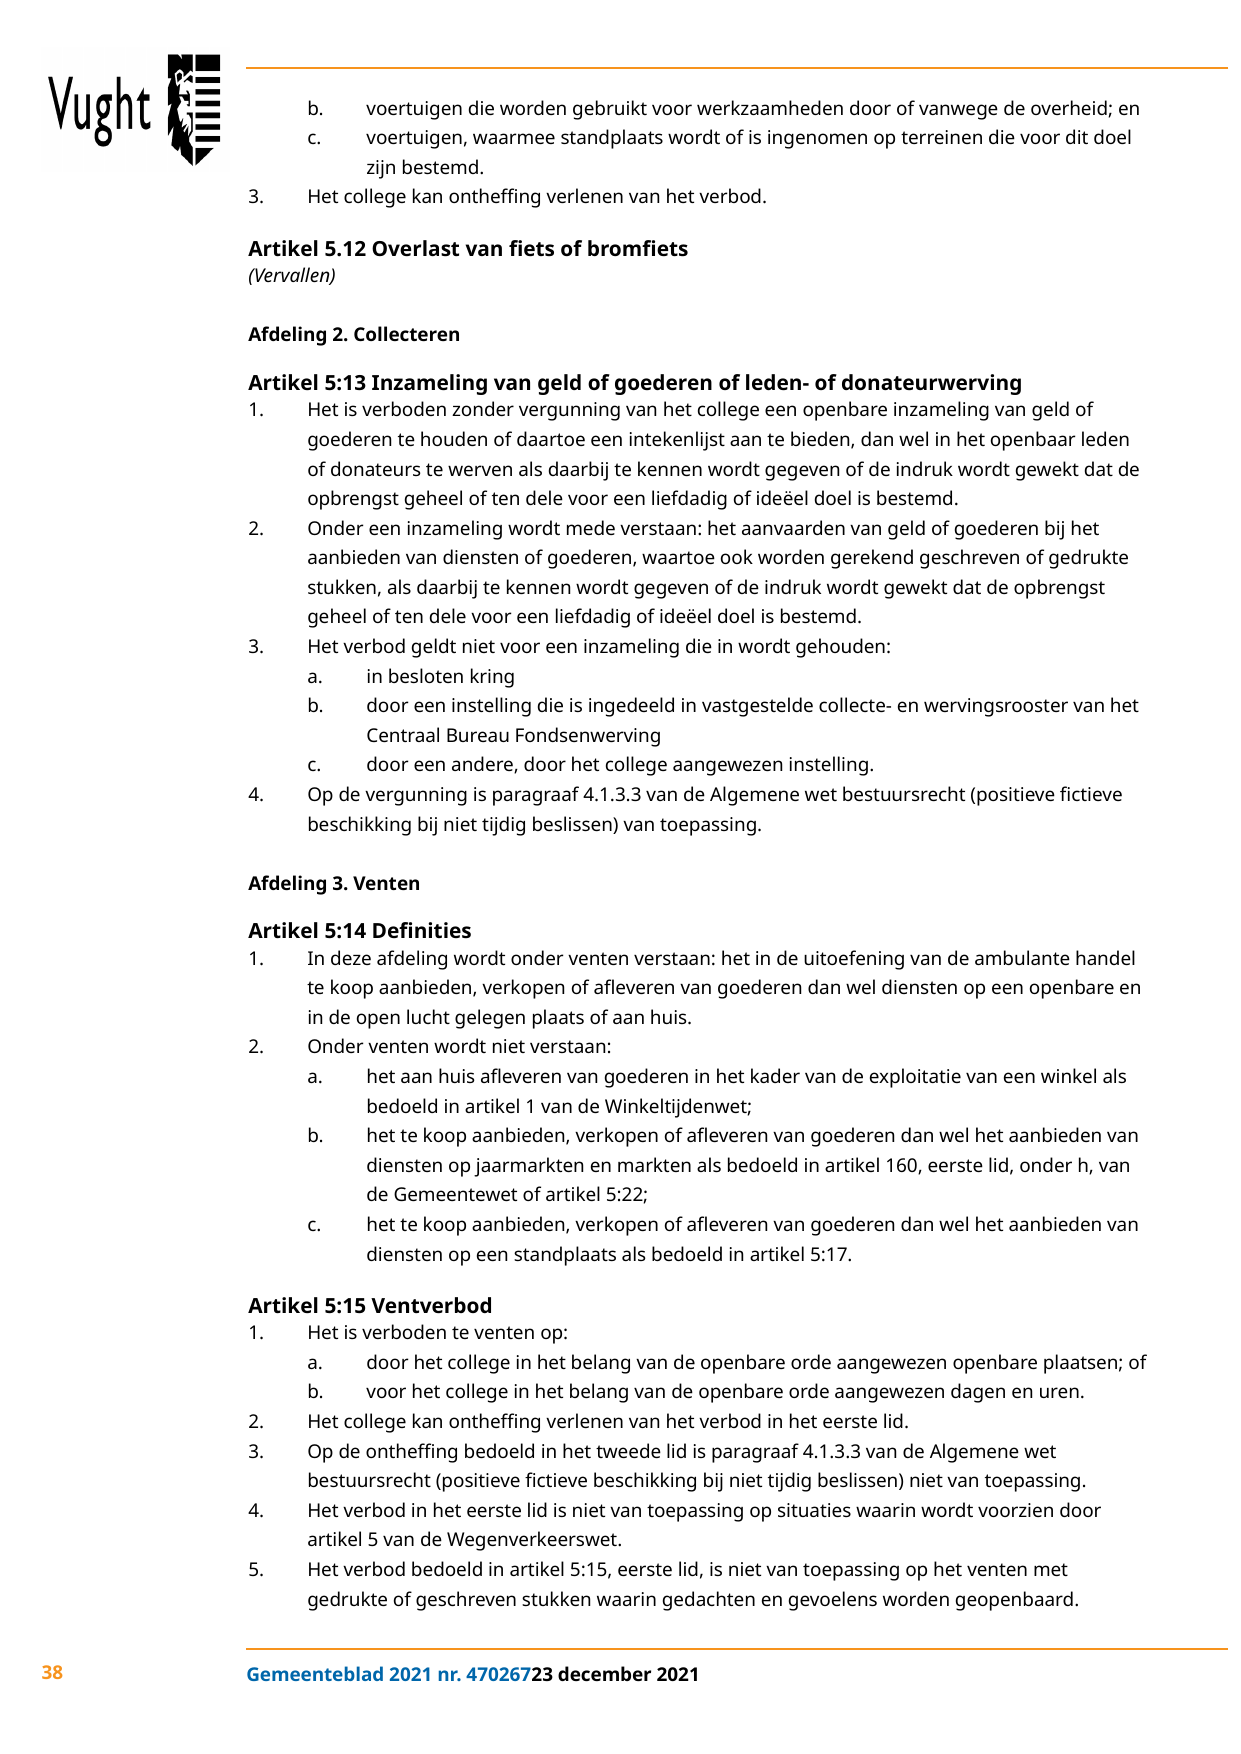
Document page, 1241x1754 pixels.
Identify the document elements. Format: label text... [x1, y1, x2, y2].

list In deze afdeling wordt onder venten verstaan: het in de uitoefening van de ambulante handel te koop aanbieden, verkopen of afleveren van goederen dan wel diensten op een openbare en in de open lucht gelegen plaats of aan huis. [248, 945, 1152, 1030]
list Het is verboden zonder vergunning van het college een openbare inzameling van geld of goederen te houden of daartoe een intekenlijst aan te bieden, dan wel in het openbaar leden of donateurs te werven als daarbij te kennen wordt gegeven of de indruk wordt gewekt dat de opbrengst geheel of ten dele voor een liefdadig of ideëel doel is bestemd. [248, 397, 1152, 511]
list Het verbod in het eerste lid is niet van toepassing op situaties waarin wordt voorzien door artikel 5 van de Wegenverkeerswet. [248, 1497, 1152, 1552]
text Artikel 5:13 Inzameling van geld of goederen of leden- of donateurwerving [248, 368, 1152, 397]
list Op de ontheffing bedoeld in het tweede lid is paragraaf 4.1.3.3 van de Algemene wet bestuursrecht (positieve fictieve beschikking bij niet tijdig beslissen) niet van toepassing. [248, 1438, 1152, 1493]
list Het college kan ontheffing verlenen van het verbod in het eerste lid. [248, 1408, 1152, 1434]
list Het college kan ontheffing verlenen van het verbod. [248, 183, 1152, 209]
list door een andere, door het college aangewezen instelling. [307, 752, 1152, 777]
text Artikel 5.12 Overlast van fiets of bromfiets [248, 234, 1152, 262]
list voertuigen, waarmee standplaats wordt of is ingenomen op terreinen die voor dit doel zijn bestemd. [307, 124, 1152, 180]
list het aan huis afleveren van goederen in het kader van de exploitatie van een winkel als bedoeld in artikel 1 van de Winkeltijdenwet; [307, 1063, 1152, 1118]
text Artikel 5:15 Ventverbod [248, 1291, 1152, 1319]
list Onder venten wordt niet verstaan: [248, 1034, 1152, 1059]
picture [41, 47, 231, 172]
list het te koop aanbieden, verkopen of afleveren van goederen dan wel het aanbieden van diensten op een standplaats als bedoeld in artikel 5:17. [307, 1211, 1152, 1266]
list voertuigen die worden gebruikt voor werkzaamheden door of vanwege de overheid; en [307, 95, 1152, 121]
list door een instelling die is ingedeeld in vastgestelde collecte- en wervingsrooster van het Centraal Bureau Fondsenwerving [307, 692, 1152, 748]
list het te koop aanbieden, verkopen of afleveren van goederen dan wel het aanbieden van diensten op jaarmarkten en markten als bedoeld in artikel 160, eerste lid, onder h, van de Gemeentewet of artikel 5:22; [307, 1122, 1152, 1207]
list Het is verboden te venten op: [248, 1319, 1152, 1345]
text Afdeling 3. Venten [248, 870, 1152, 896]
list Het verbod geldt niet voor een inzameling die in wordt gehouden: [248, 633, 1152, 659]
list Onder een inzameling wordt mede verstaan: het aanvaarden van geld of goederen bij het aanbieden van diensten of goederen, waartoe ook worden gerekend geschreven of gedrukte stukken, als daarbij te kennen wordt gegeven of de indruk wordt gewekt dat de opbrengst geheel of ten dele voor een liefdadig of ideëel doel is bestemd. [248, 515, 1152, 629]
text (Vervallen) [248, 262, 1152, 288]
list Het verbod bedoeld in artikel 5:15, eerste lid, is niet van toepassing op het venten met gedrukte of geschreven stukken waarin gedachten en gevoelens worden geopenbaard. [248, 1556, 1152, 1612]
list voor het college in het belang van de openbare orde aangewezen dagen en uren. [307, 1379, 1152, 1404]
list Op de vergunning is paragraaf 4.1.3.3 van de Algemene wet bestuursrecht (positieve fictieve beschikking bij niet tijdig beslissen) van toepassing. [248, 781, 1152, 836]
list in besloten kring [307, 663, 1152, 688]
list door het college in het belang van de openbare orde aangewezen openbare plaatsen; of [307, 1349, 1152, 1375]
text Afdeling 2. Collecteren [248, 322, 1152, 347]
text Artikel 5:14 Definities [248, 916, 1152, 945]
